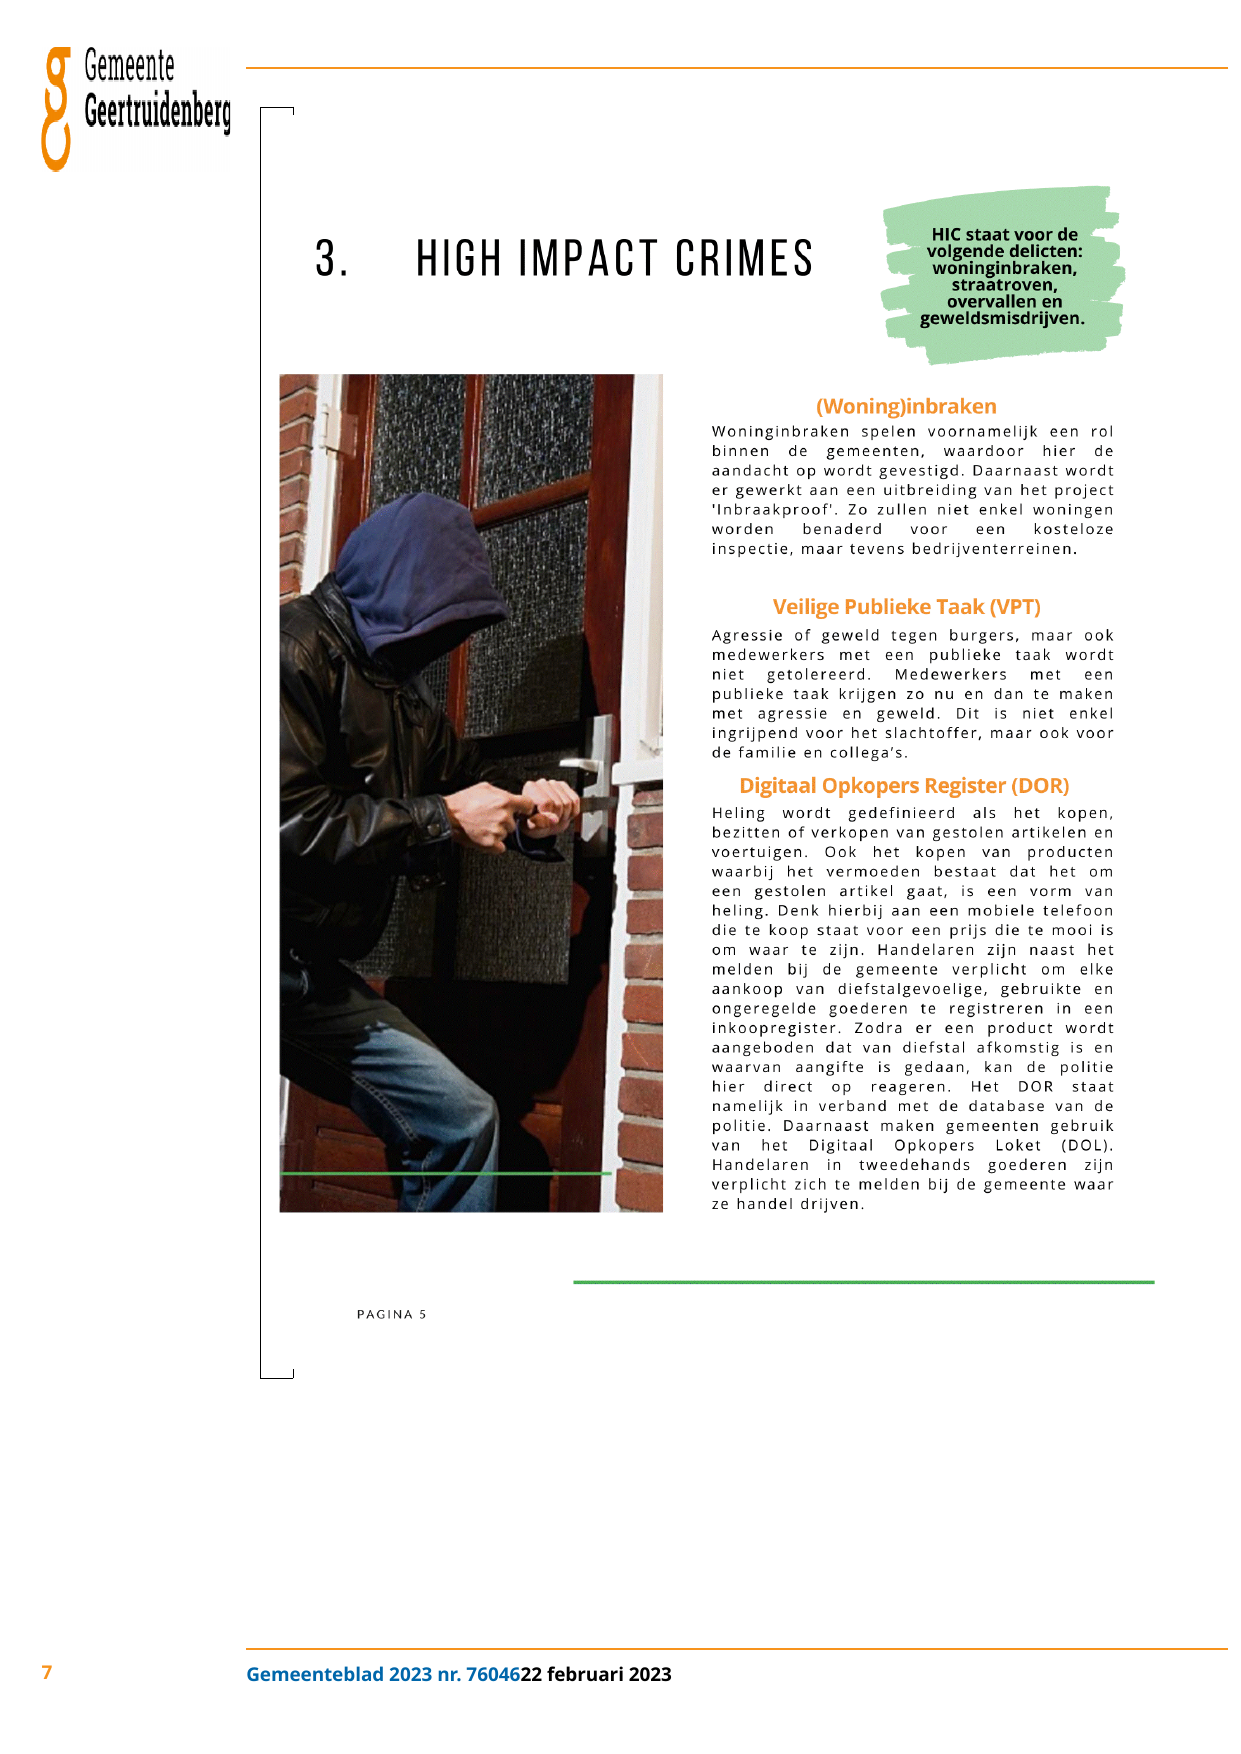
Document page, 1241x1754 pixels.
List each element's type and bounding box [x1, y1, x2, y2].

picture [268, 115, 1155, 1369]
picture [41, 47, 231, 172]
